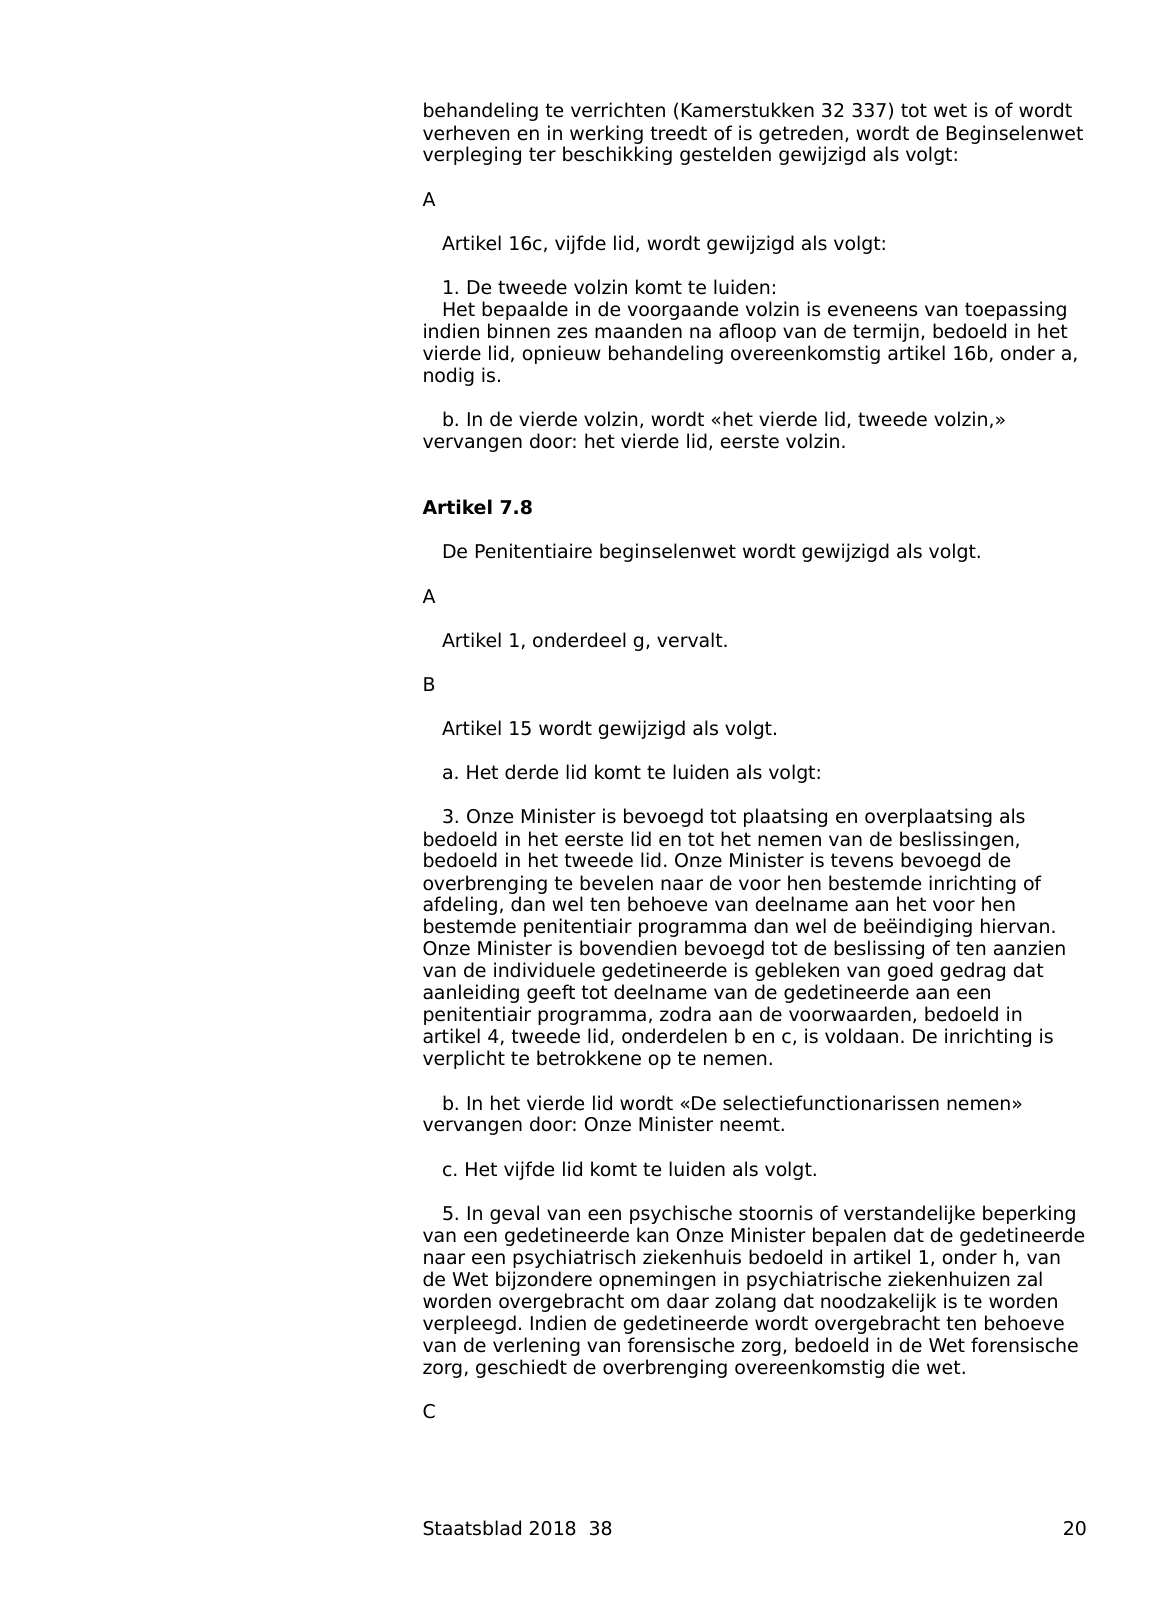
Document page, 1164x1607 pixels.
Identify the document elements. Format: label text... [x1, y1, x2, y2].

text 3. Onze Minister is bevoegd tot plaatsing en overplaatsing als bedoeld in het eerste lid en tot het nemen van de beslissingen, bedoeld in het tweede lid. Onze Minister is tevens bevoegd de overbrenging te bevelen naar de voor hen bestemde inrichting of afdeling, dan wel ten behoeve van deelname aan het voor hen bestemde penitentiair programma dan wel de beëindiging hiervan. Onze Minister is bovendien bevoegd tot de beslissing of ten aanzien van de individuele gedetineerde is gebleken van goed gedrag dat aanleiding geeft tot deelname van de gedetineerde aan een penitentiair programma, zodra aan de voorwaarden, bedoeld in artikel 4, tweede lid, onderdelen b en c, is voldaan. De inrichting is verplicht te betrokkene op te nemen. [422, 806, 1087, 1070]
text B [422, 674, 1087, 696]
text De Penitentiaire beginselenwet wordt gewijzigd als volgt. [422, 541, 1087, 563]
text b. In het vierde lid wordt «De selectiefunctionarissen nemen» vervangen door: Onze Minister neemt. [422, 1092, 1087, 1136]
text Artikel 15 wordt gewijzigd als volgt. [422, 718, 1087, 740]
text Het bepaalde in de voorgaande volzin is eveneens van toepassing indien binnen zes maanden na afloop van de termijn, bedoeld in het vierde lid, opnieuw behandeling overeenkomstig artikel 16b, onder a, nodig is. [422, 299, 1087, 387]
text b. In de vierde volzin, wordt «het vierde lid, tweede volzin,» vervangen door: het vierde lid, eerste volzin. [422, 409, 1087, 453]
text 1. De tweede volzin komt te luiden: [422, 277, 1087, 299]
subtitle Artikel 7.8 [422, 497, 1087, 519]
text C [422, 1401, 1087, 1423]
text a. Het derde lid komt te luiden als volgt: [422, 762, 1087, 784]
text behandeling te verrichten (Kamerstukken 32 337) tot wet is of wordt verheven en in werking treedt of is getreden, wordt de Beginselenwet verpleging ter beschikking gestelden gewijzigd als volgt: [422, 100, 1087, 166]
text c. Het vijfde lid komt te luiden als volgt. [422, 1158, 1087, 1181]
text A [422, 188, 1087, 211]
text Artikel 16c, vijfde lid, wordt gewijzigd als volgt: [422, 233, 1087, 255]
text 5. In geval van een psychische stoornis of verstandelijke beperking van een gedetineerde kan Onze Minister bepalen dat de gedetineerde naar een psychiatrisch ziekenhuis bedoeld in artikel 1, onder h, van de Wet bijzondere opnemingen in psychiatrische ziekenhuizen zal worden overgebracht om daar zolang dat noodzakelijk is te worden verpleegd. Indien de gedetineerde wordt overgebracht ten behoeve van de verlening van forensische zorg, bedoeld in de Wet forensische zorg, geschiedt de overbrenging overeenkomstig die wet. [422, 1203, 1087, 1378]
text A [422, 586, 1087, 608]
text Artikel 1, onderdeel g, vervalt. [422, 630, 1087, 652]
